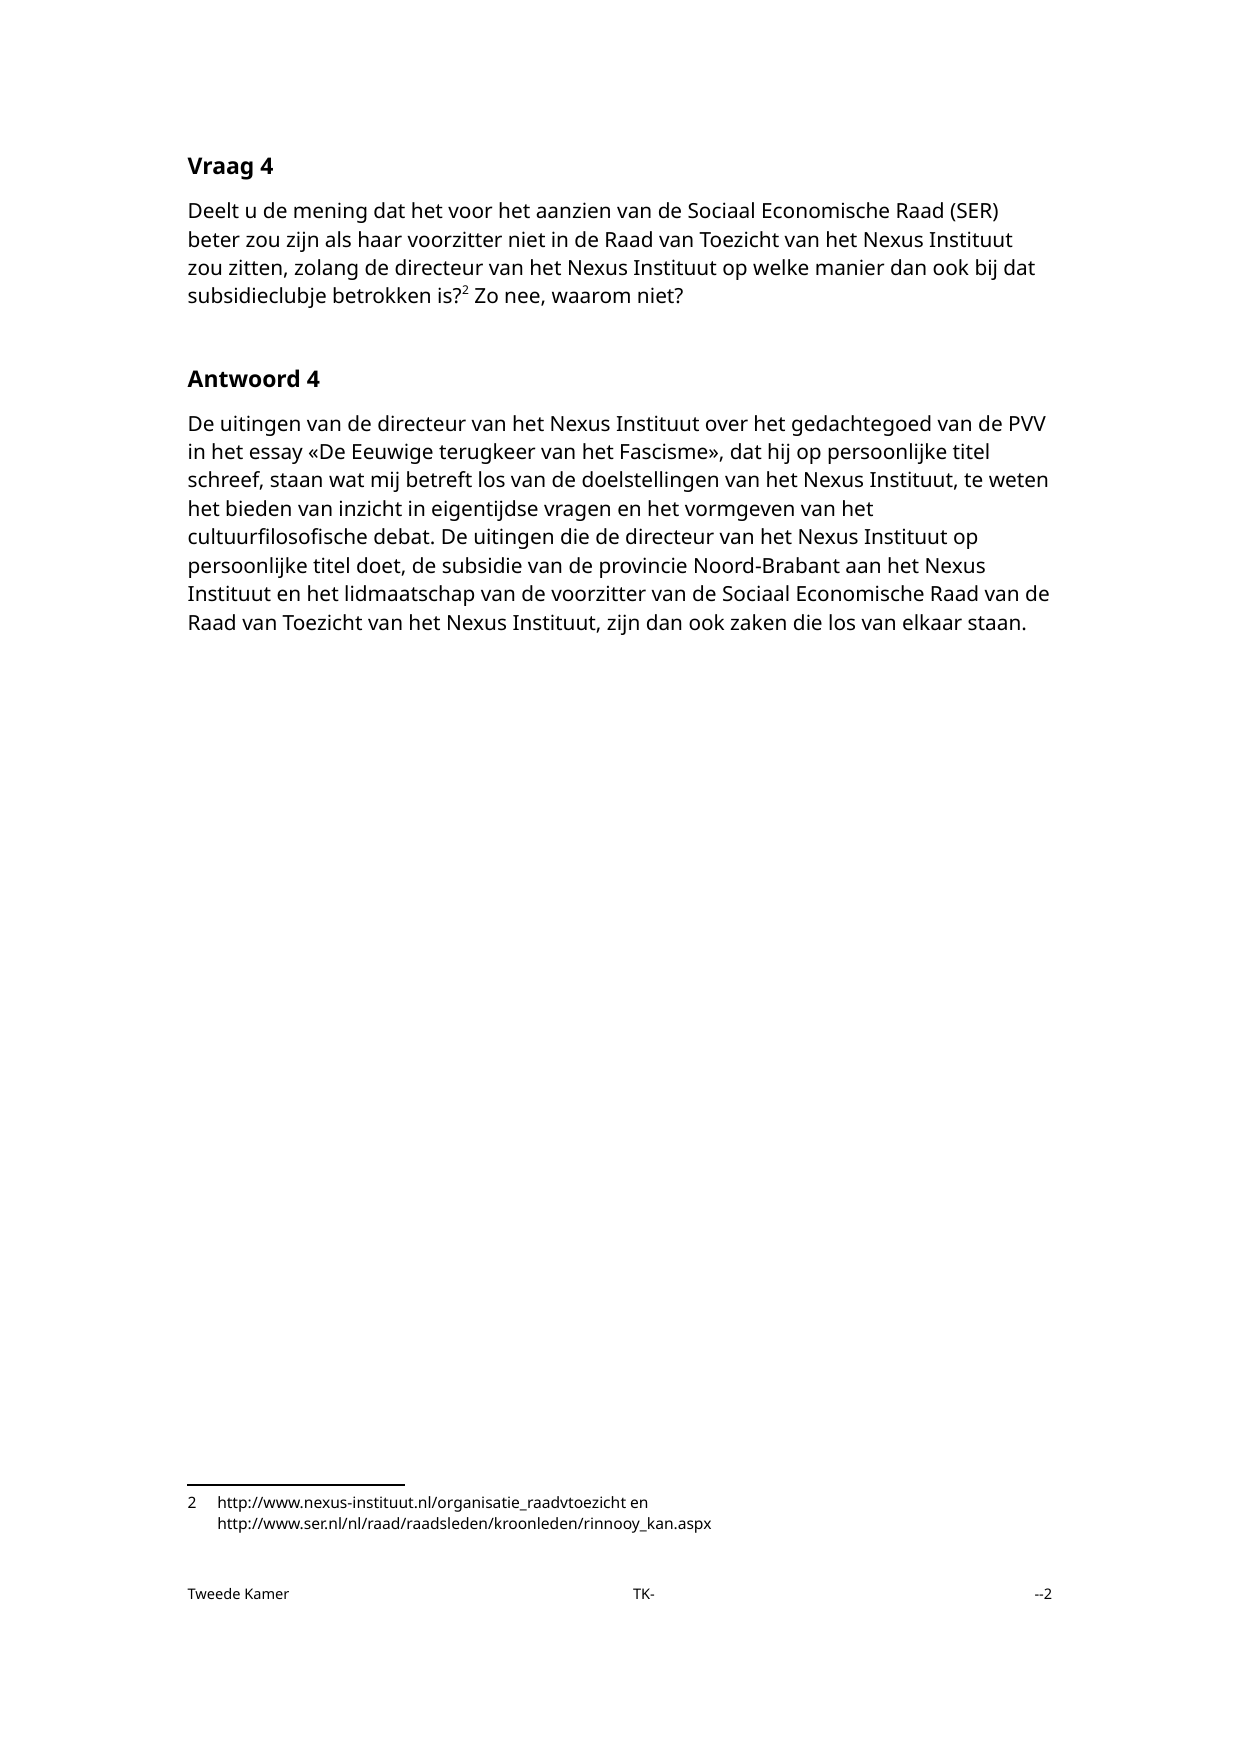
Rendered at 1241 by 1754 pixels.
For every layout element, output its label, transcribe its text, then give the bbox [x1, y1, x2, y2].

text http://www.nexus-instituut.nl/organisatie_raadvtoezicht en http://www.ser.nl/nl/raad/raadsleden/kroonleden/rinnooy_kan.aspx [187, 1477, 1053, 1534]
text Deelt u de mening dat het voor het aanzien van de Sociaal Economische Raad (SER) beter zou zijn als haar voorzitter niet in de Raad van Toezicht van het Nexus Instituut zou zitten, zolang de directeur van het Nexus Instituut op welke manier dan ook bij dat subsidieclubje betrokken is? Zo nee, waarom niet? [187, 196, 1053, 310]
subtitle Vraag 4 [187, 150, 1053, 181]
subtitle Antwoord 4 [187, 362, 1053, 394]
text De uitingen van de directeur van het Nexus Instituut over het gedachtegoed van de PVV in het essay «De Eeuwige terugkeer van het Fascisme», dat hij op persoonlijke titel schreef, staan wat mij betreft los van de doelstellingen van het Nexus Instituut, te weten het bieden van inzicht in eigentijdse vragen en het vormgeven van het cultuurfilosofische debat. De uitingen die de directeur van het Nexus Instituut op persoonlijke titel doet, de subsidie van de provincie Noord-Brabant aan het Nexus Instituut en het lidmaatschap van de voorzitter van de Sociaal Economische Raad van de Raad van Toezicht van het Nexus Instituut, zijn dan ook zaken die los van elkaar staan. [187, 409, 1053, 636]
